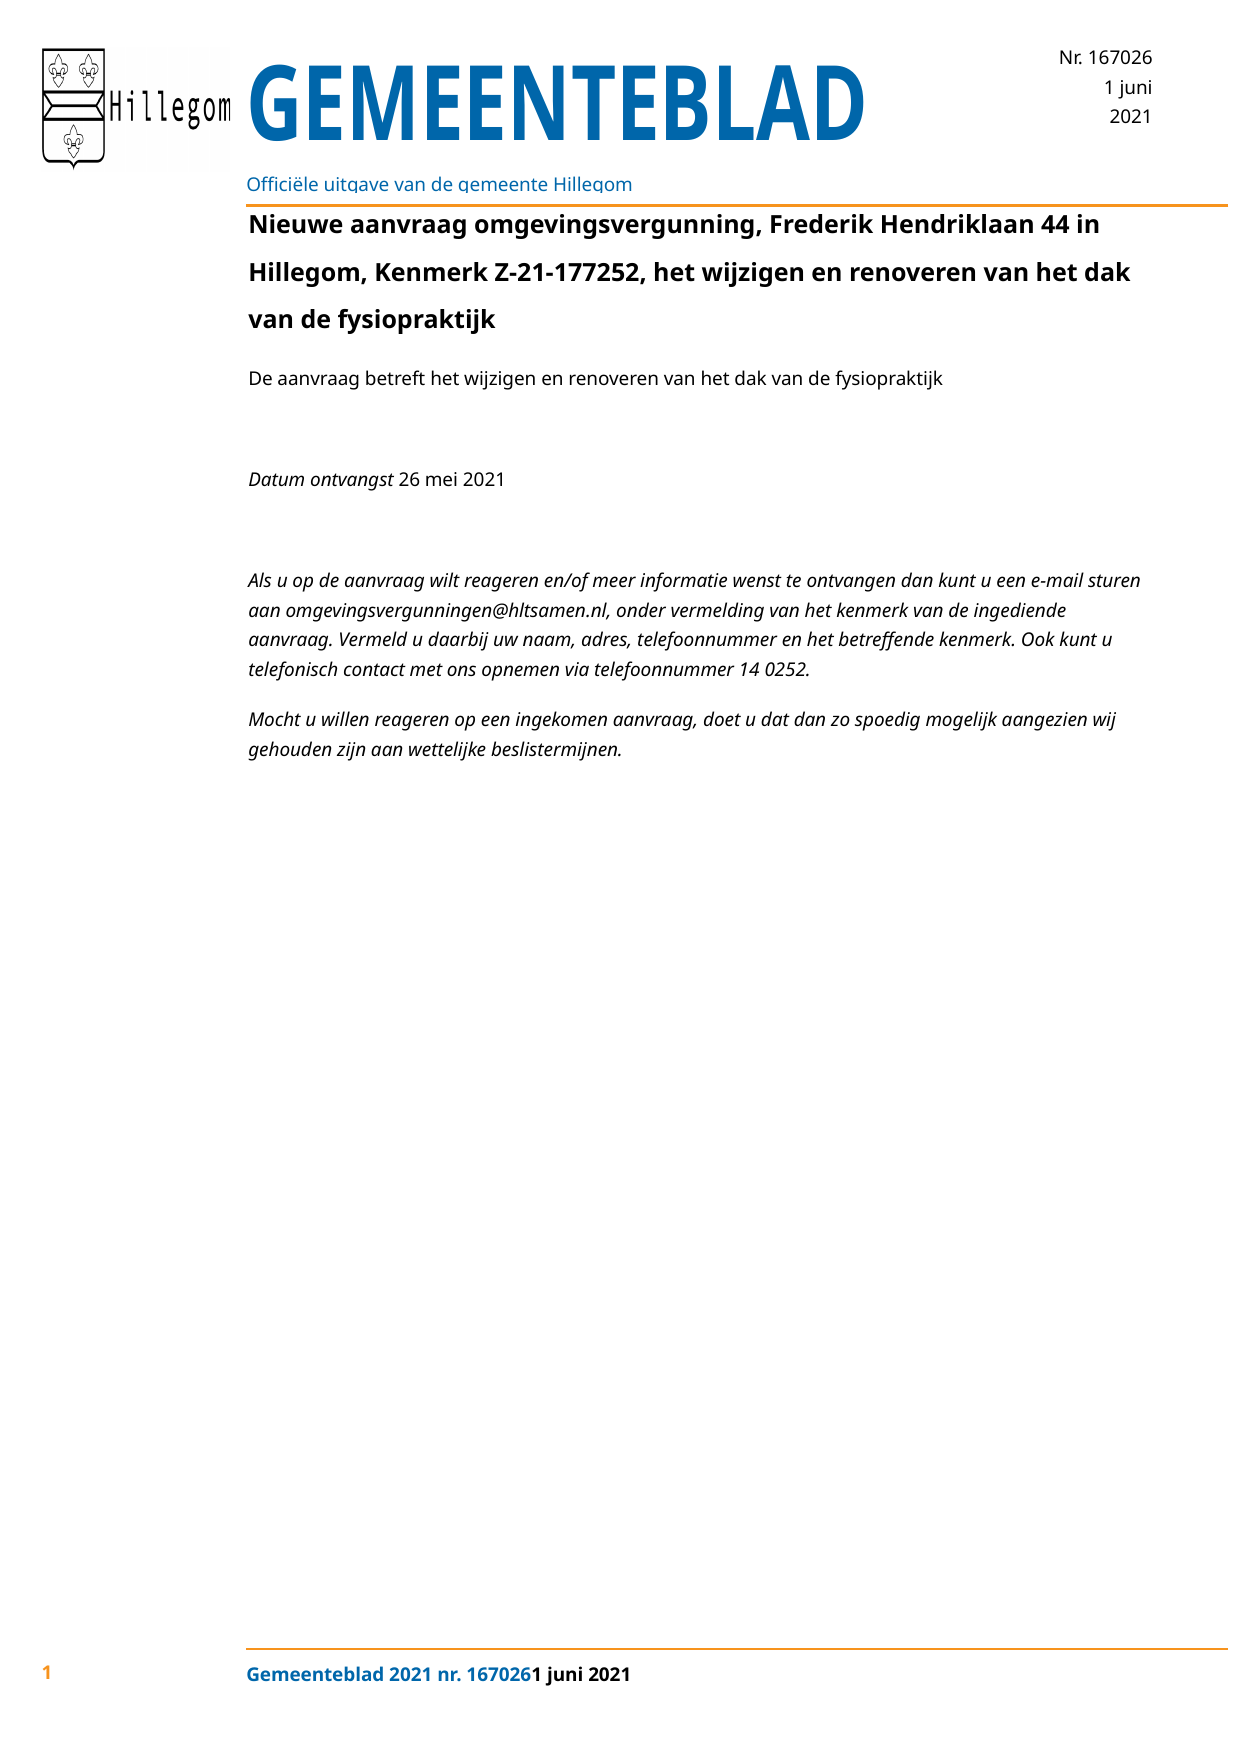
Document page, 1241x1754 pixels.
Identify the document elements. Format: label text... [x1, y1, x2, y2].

text Datum ontvangst 26 mei 2021 [248, 466, 1152, 492]
text Mocht u willen reageren op een ingekomen aanvraag, doet u dat dan zo spoedig mogelijk aangezien wij gehouden zijn aan wettelijke beslistermijnen. [248, 706, 1152, 762]
text De aanvraag betreft het wijzigen en renoveren van het dak van de fysiopraktijk [248, 366, 1152, 391]
text Nieuwe aanvraag omgevingsvergunning, Frederik Hendriklaan 44 in Hillegom, Kenmerk Z-21-177252, het wijzigen en renoveren van het dak van de fysiopraktijk [248, 207, 1152, 336]
picture [41, 47, 231, 172]
text Als u op de aanvraag wilt reageren en/of meer informatie wenst te ontvangen dan kunt u een e-mail sturen aan omgevingsvergunningen@hltsamen.nl, onder vermelding van het kenmerk van de ingediende aanvraag. Vermeld u daarbij uw naam, adres, telefoonnummer en het betreffende kenmerk. Ook kunt u telefonisch contact met ons opnemen via telefoonnummer 14 0252. [248, 567, 1152, 682]
